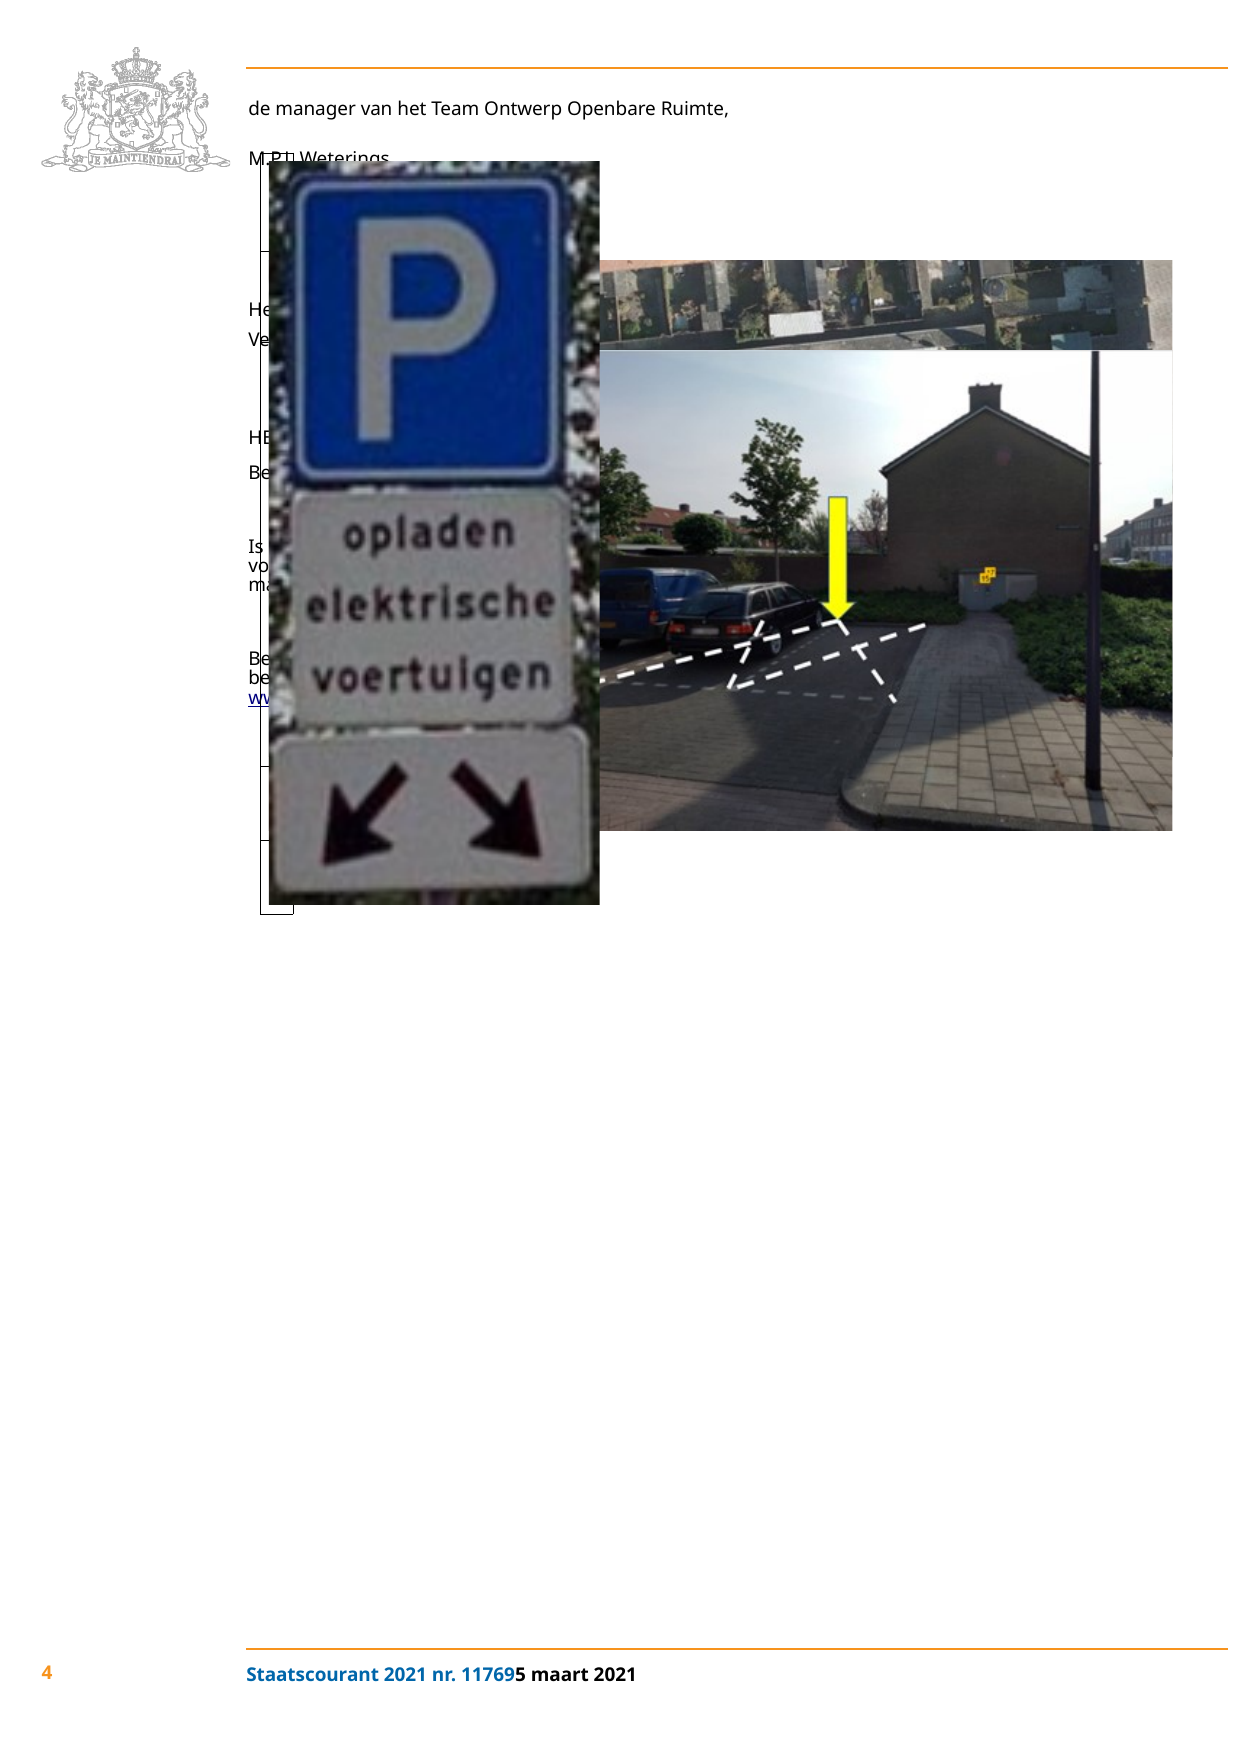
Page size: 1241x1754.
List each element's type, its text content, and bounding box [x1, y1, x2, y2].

picture [41, 47, 231, 172]
text de manager van het Team Ontwerp Openbare Ruimte, [248, 95, 1152, 121]
picture [268, 161, 1173, 905]
text M.P.J. Weterings. [248, 145, 1152, 171]
